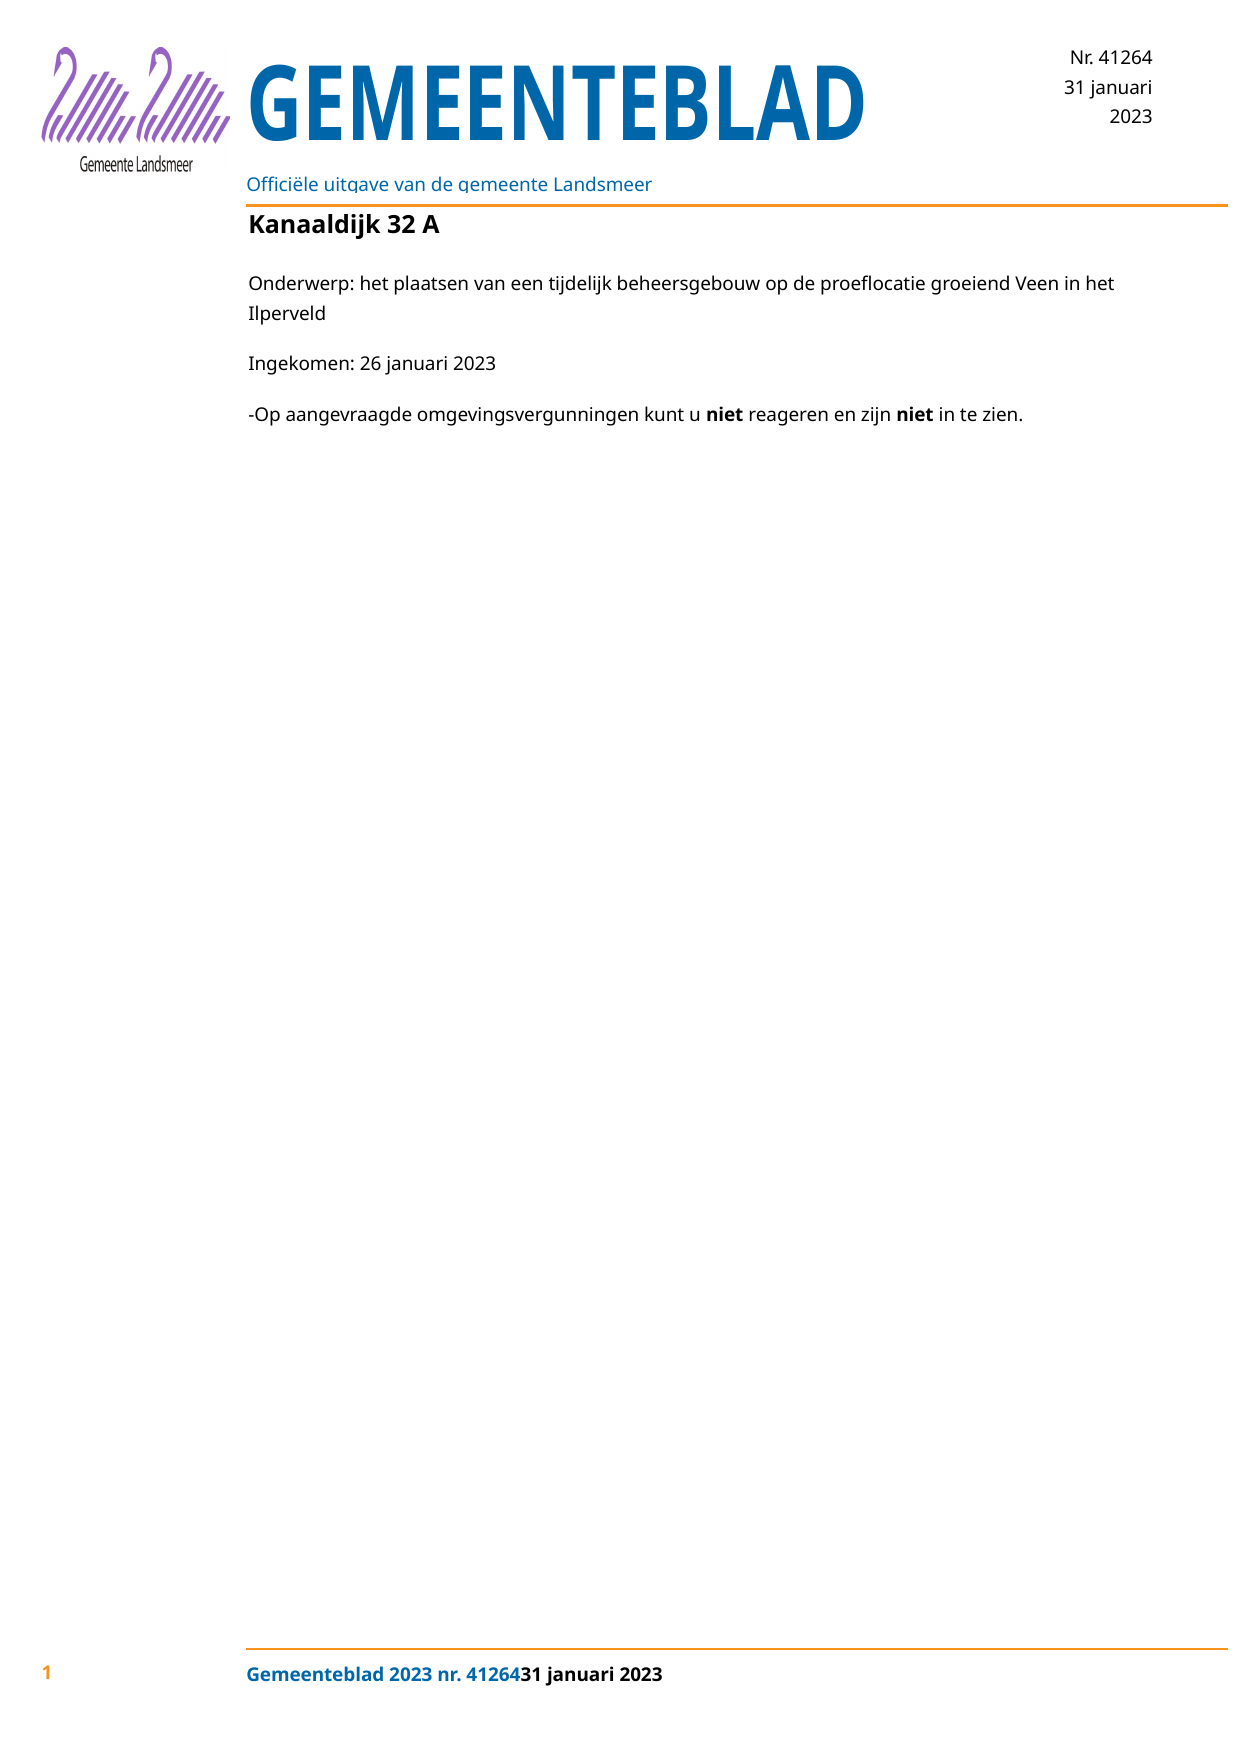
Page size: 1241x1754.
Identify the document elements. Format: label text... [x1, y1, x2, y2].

text Onderwerp: het plaatsen van een tijdelijk beheersgebouw op de proeflocatie groeiend Veen in het Ilperveld [248, 270, 1152, 326]
picture [41, 47, 231, 172]
text Ingekomen: 26 januari 2023 [248, 350, 1152, 376]
text -Op aangevraagde omgevingsvergunningen kunt u niet reageren en zijn niet in te zien. [248, 401, 1152, 426]
text Kanaaldijk 32 A [248, 207, 1152, 241]
